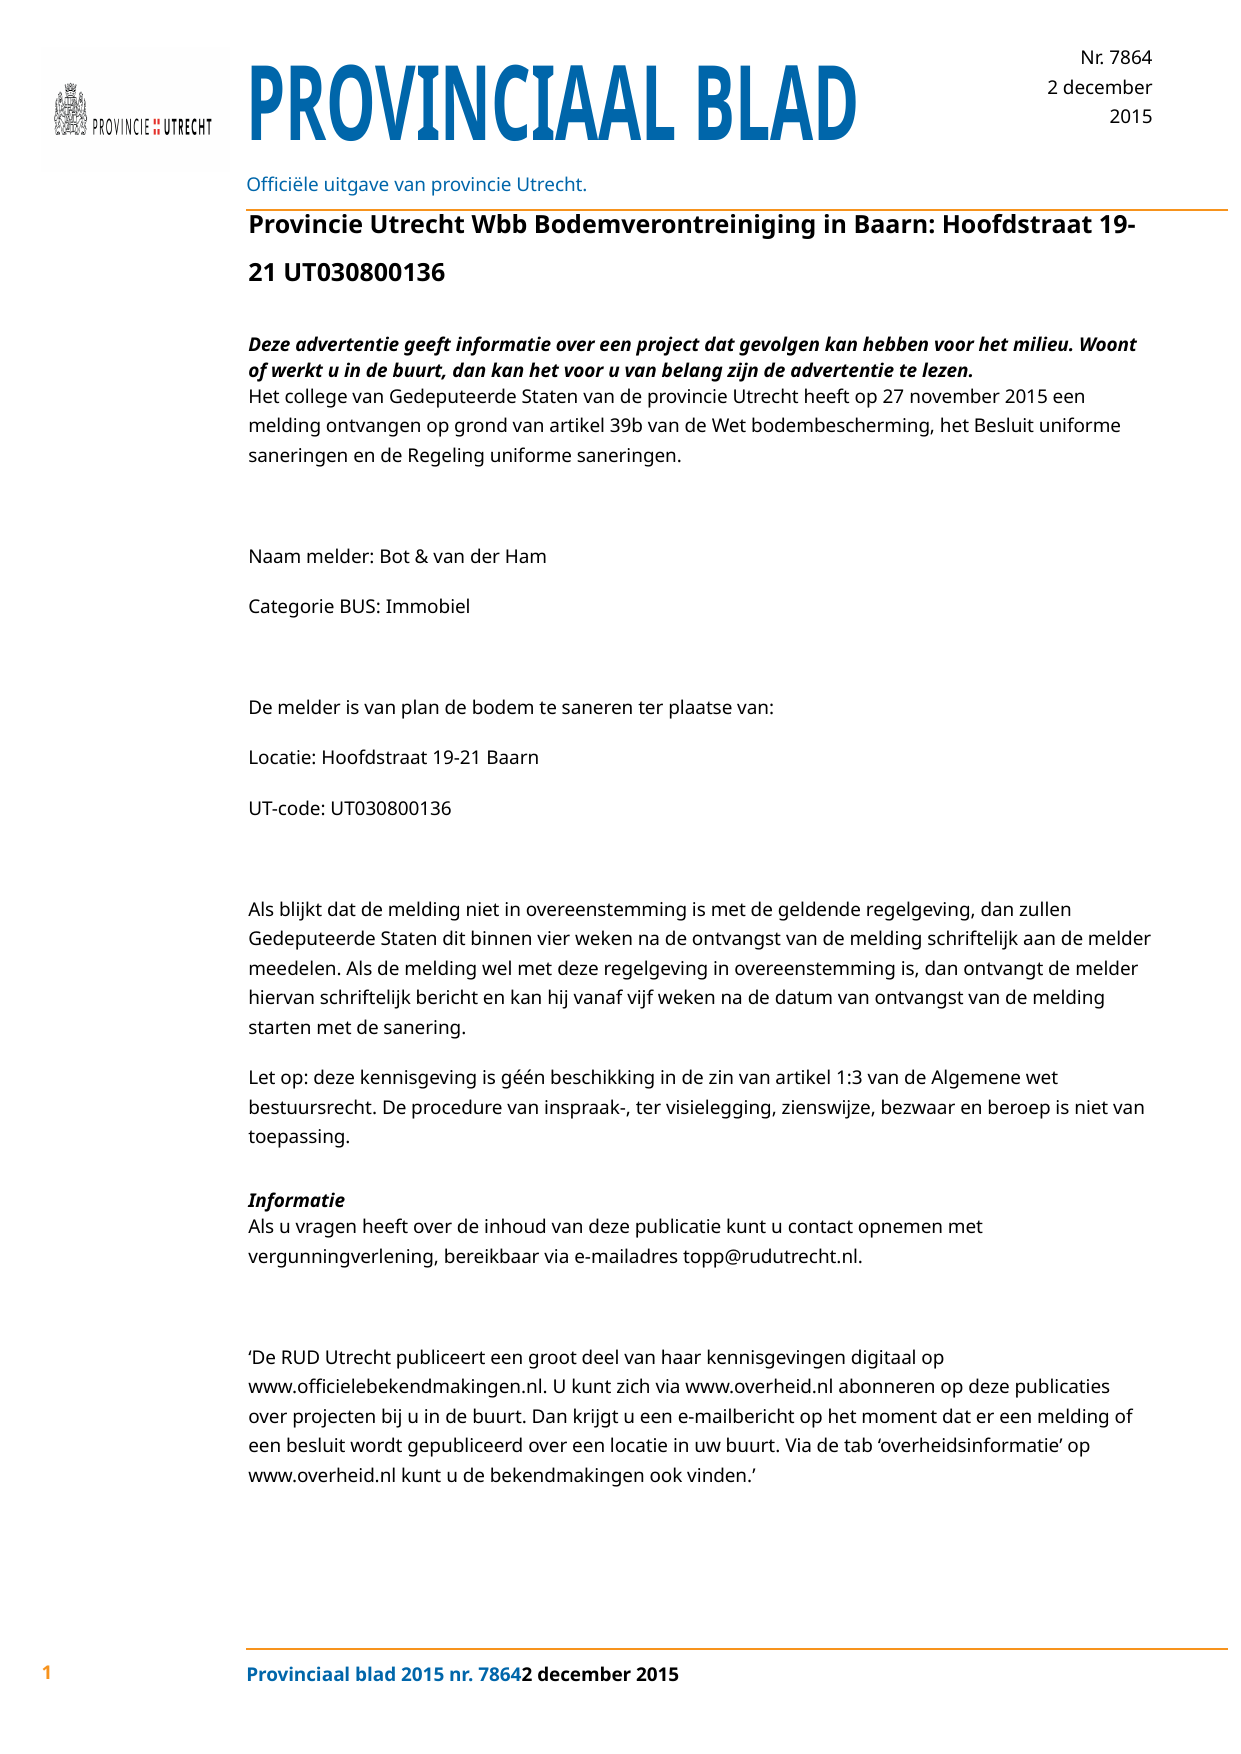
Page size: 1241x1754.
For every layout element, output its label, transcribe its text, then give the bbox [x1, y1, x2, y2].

text UT-code: UT030800136 [248, 795, 1152, 821]
text Locatie: Hoofdstraat 19-21 Baarn [248, 744, 1152, 770]
text Als u vragen heeft over de inhoud van deze publicatie kunt u contact opnemen met vergunningverlening, bereikbaar via e-mailadres topp@rudutrecht.nl. [248, 1213, 1152, 1269]
text De melder is van plan de bodem te saneren ter plaatse van: [248, 694, 1152, 720]
text Deze advertentie geeft informatie over een project dat gevolgen kan hebben voor het milieu. Woont of werkt u in de buurt, dan kan het voor u van belang zijn de advertentie te lezen. [248, 331, 1152, 383]
text Informatie [248, 1188, 1152, 1213]
text ‘De RUD Utrecht publiceert een groot deel van haar kennisgevingen digitaal op www.officielebekendmakingen.nl. U kunt zich via www.overheid.nl abonneren op deze publicaties over projecten bij u in de buurt. Dan krijgt u een e-mailbericht op het moment dat er een melding of een besluit wordt gepubliceerd over een locatie in uw buurt. Via de tab ‘overheidsinformatie’ op www.overheid.nl kunt u de bekendmakingen ook vinden.’ [248, 1344, 1152, 1488]
text Provincie Utrecht Wbb Bodemverontreiniging in Baarn: Hoofdstraat 19-21 UT030800136 [248, 211, 1152, 288]
text Naam melder: Bot & van der Ham [248, 543, 1152, 569]
text Het college van Gedeputeerde Staten van de provincie Utrecht heeft op 27 november 2015 een melding ontvangen op grond van artikel 39b van de Wet bodembescherming, het Besluit uniforme saneringen en de Regeling uniforme saneringen. [248, 383, 1152, 468]
text Als blijkt dat de melding niet in overeenstemming is met de geldende regelgeving, dan zullen Gedeputeerde Staten dit binnen vier weken na de ontvangst van de melding schriftelijk aan de melder meedelen. Als de melding wel met deze regelgeving in overeenstemming is, dan ontvangt de melder hiervan schriftelijk bericht en kan hij vanaf vijf weken na de datum van ontvangst van de melding starten met de sanering. [248, 896, 1152, 1040]
text Let op: deze kennisgeving is géén beschikking in de zin van artikel 1:3 van de Algemene wet bestuursrecht. De procedure van inspraak-, ter visielegging, zienswijze, bezwaar en beroep is niet van toepassing. [248, 1064, 1152, 1149]
text Categorie BUS: Immobiel [248, 593, 1152, 619]
picture [41, 47, 231, 172]
